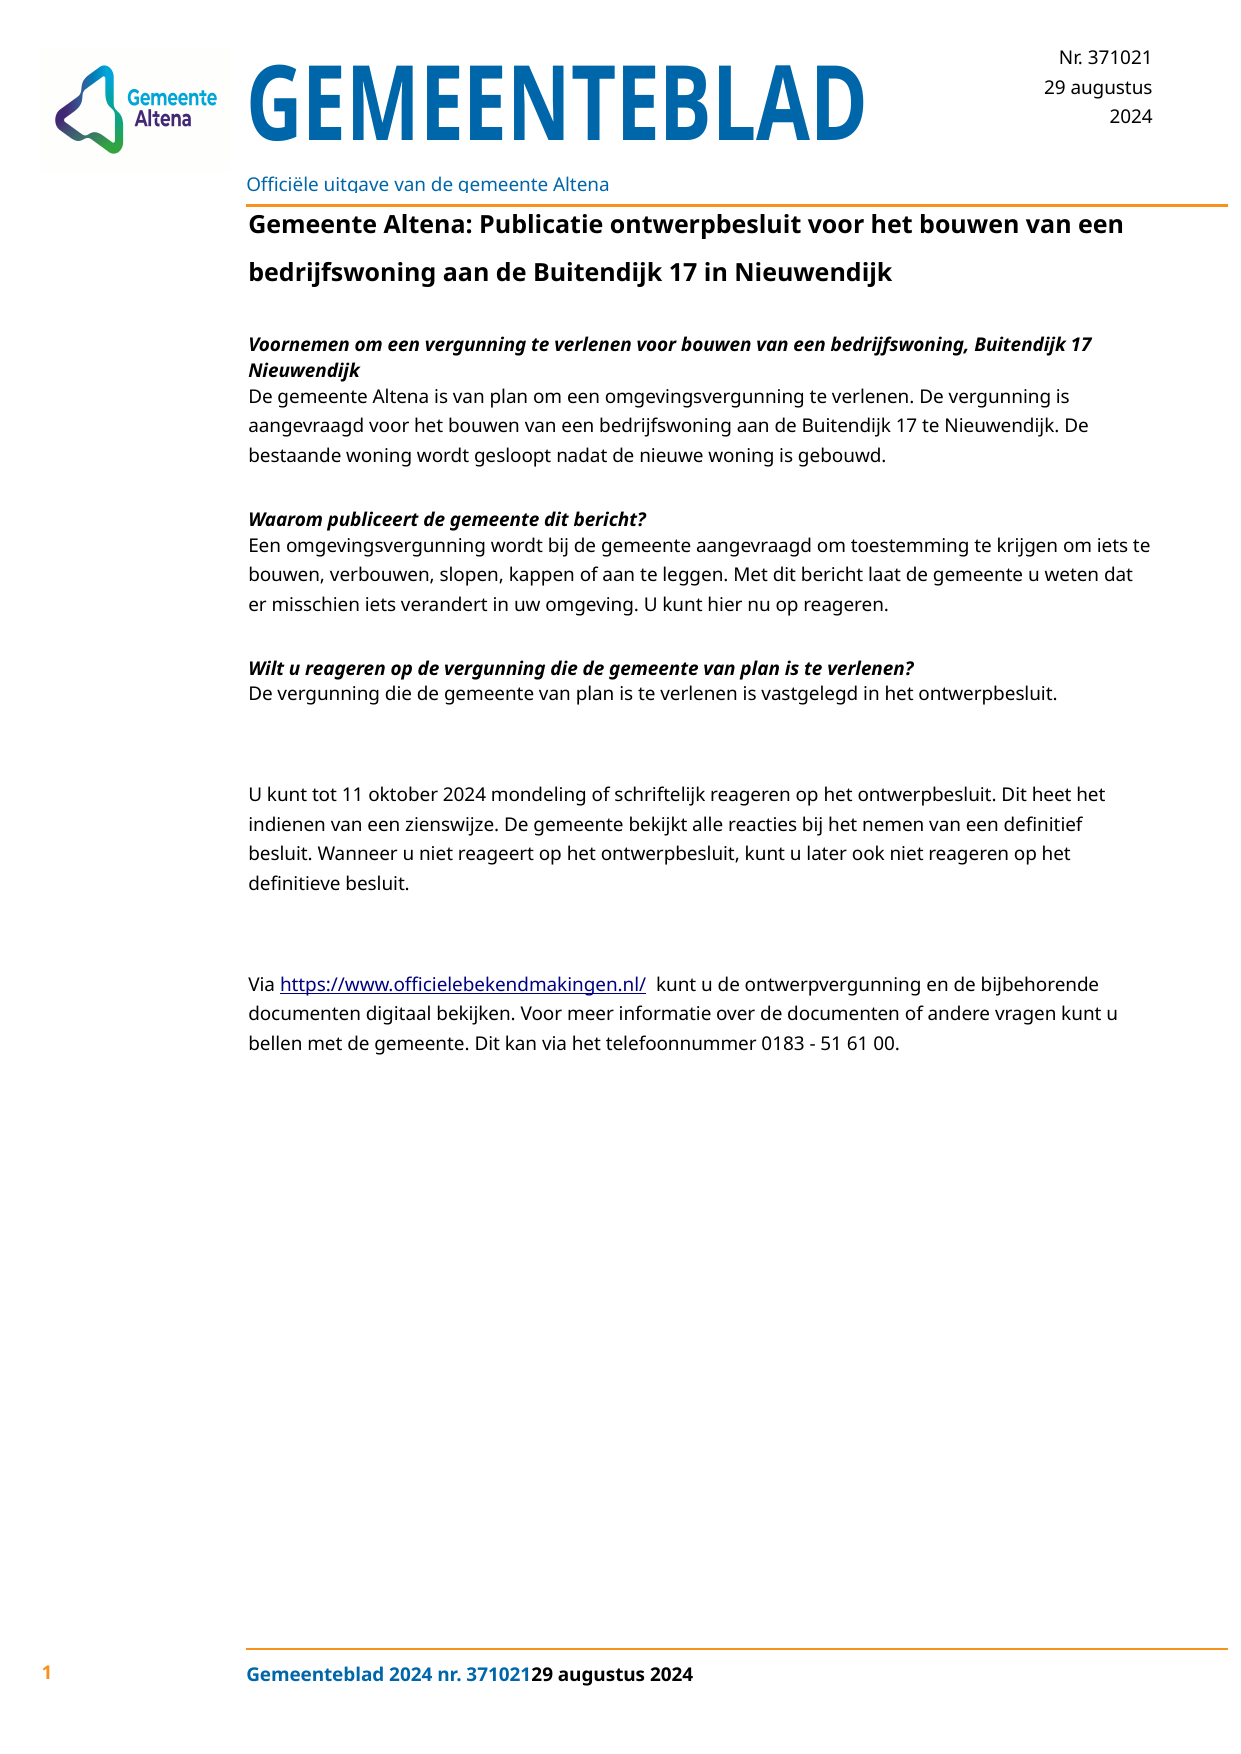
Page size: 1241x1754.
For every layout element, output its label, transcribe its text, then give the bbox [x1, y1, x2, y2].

text Waarom publiceert de gemeente dit bericht? [248, 506, 1152, 532]
text Via https://www.officielebekendmakingen.nl/ kunt u de ontwerpvergunning en de bijbehorende documenten digitaal bekijken. Voor meer informatie over de documenten of andere vragen kunt u bellen met de gemeente. Dit kan via het telefoonnummer 0183 - 51 61 00. [248, 971, 1152, 1056]
text Een omgevingsvergunning wordt bij de gemeente aangevraagd om toestemming te krijgen om iets te bouwen, verbouwen, slopen, kappen of aan te leggen. Met dit bericht laat de gemeente u weten dat er misschien iets verandert in uw omgeving. U kunt hier nu op reageren. [248, 532, 1152, 617]
text Voornemen om een vergunning te verlenen voor bouwen van een bedrijfswoning, Buitendijk 17 Nieuwendijk [248, 331, 1152, 383]
picture [41, 47, 231, 172]
text Wilt u reageren op de vergunning die de gemeente van plan is te verlenen? [248, 655, 1152, 681]
text De vergunning die de gemeente van plan is te verlenen is vastgelegd in het ontwerpbesluit. [248, 681, 1152, 706]
text Gemeente Altena: Publicatie ontwerpbesluit voor het bouwen van een bedrijfswoning aan de Buitendijk 17 in Nieuwendijk [248, 207, 1152, 288]
text De gemeente Altena is van plan om een omgevingsvergunning te verlenen. De vergunning is aangevraagd voor het bouwen van een bedrijfswoning aan de Buitendijk 17 te Nieuwendijk. De bestaande woning wordt gesloopt nadat de nieuwe woning is gebouwd. [248, 383, 1152, 468]
text U kunt tot 11 oktober 2024 mondeling of schriftelijk reageren op het ontwerpbesluit. Dit heet het indienen van een zienswijze. De gemeente bekijkt alle reacties bij het nemen van een definitief besluit. Wanneer u niet reageert op het ontwerpbesluit, kunt u later ook niet reageren op het definitieve besluit. [248, 781, 1152, 896]
